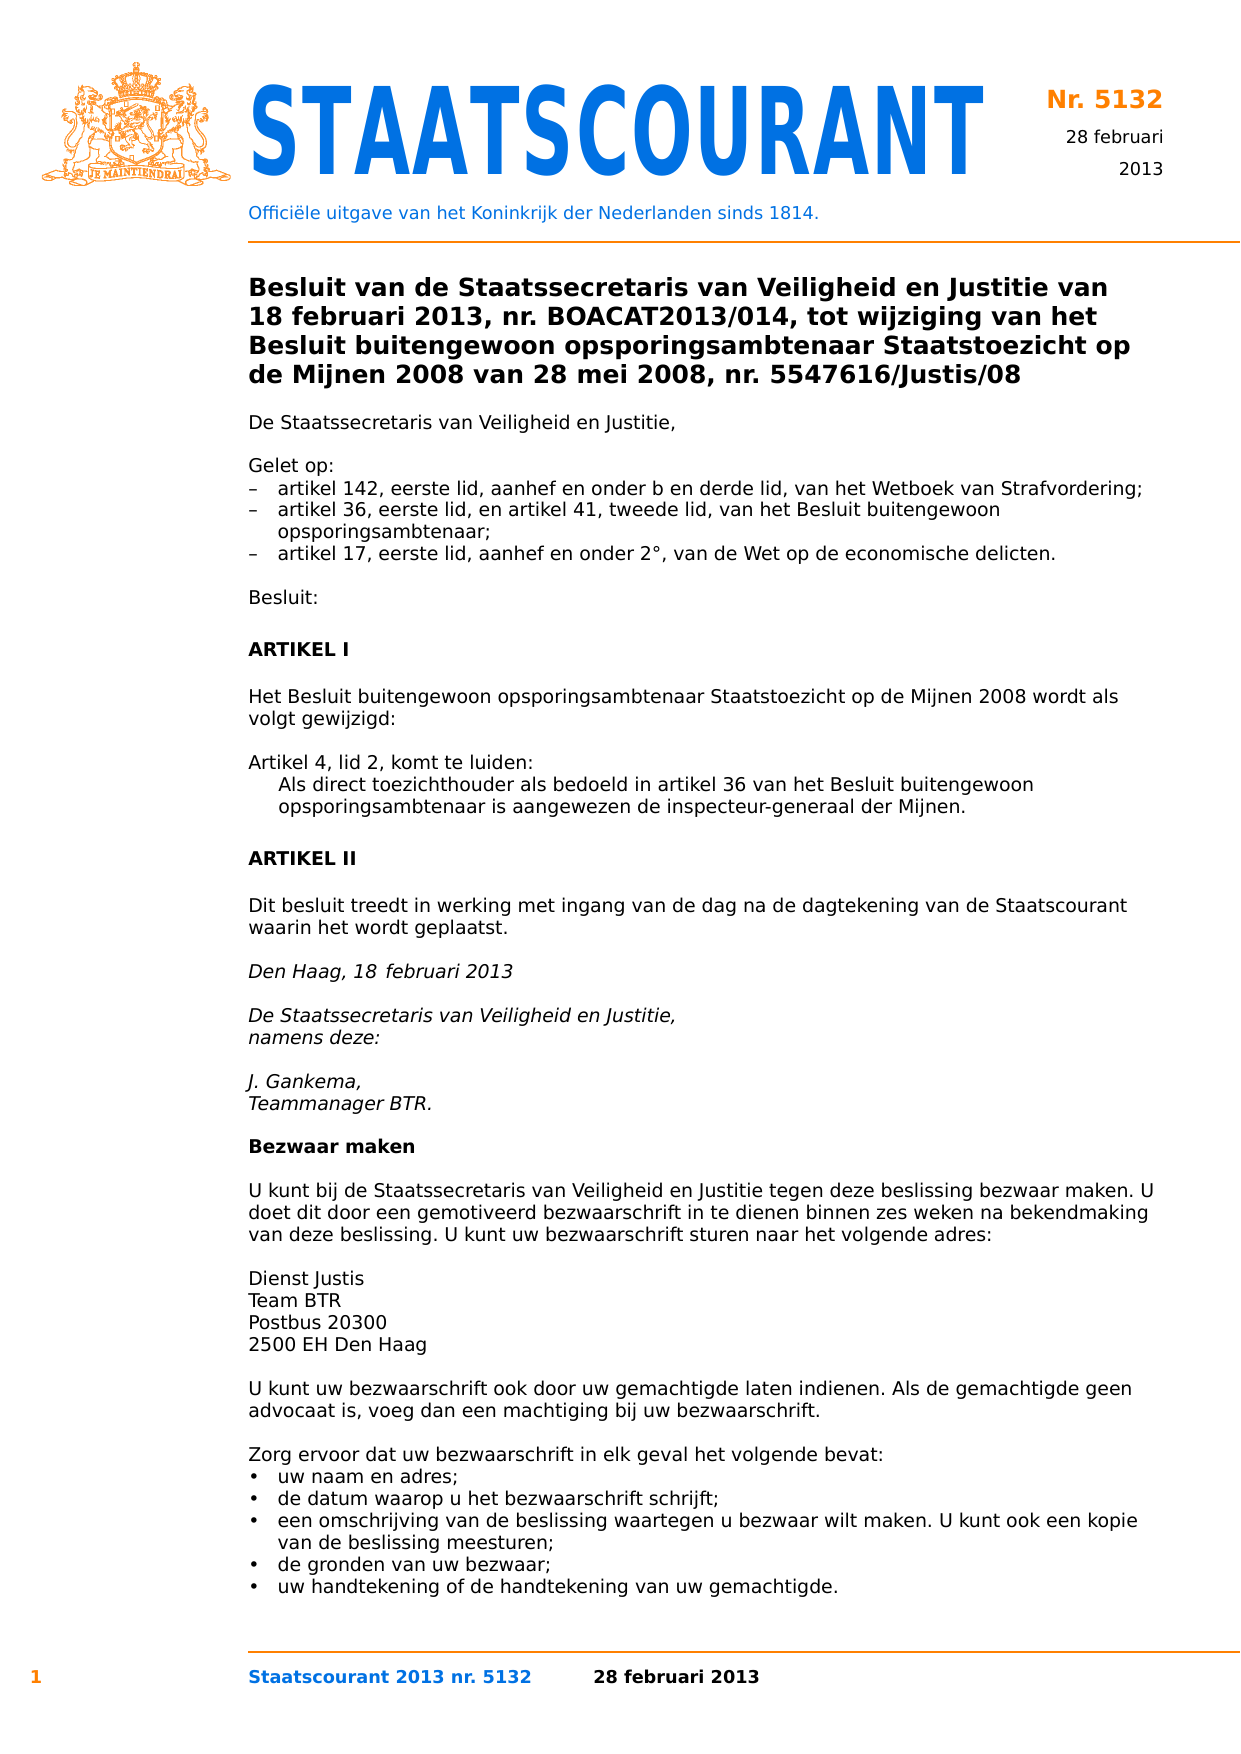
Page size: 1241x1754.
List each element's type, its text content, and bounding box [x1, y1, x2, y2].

text De Staatssecretaris van Veiligheid en Justitie, [248, 412, 1163, 433]
text • uw naam en adres; [248, 1466, 1163, 1488]
table_header STAATSCOURANT [248, 62, 998, 203]
text U kunt bij de Staatssecretaris van Veiligheid en Justitie tegen deze beslissing bezwaar maken. U doet dit door een gemotiveerd bezwaarschrift in te dienen binnen zes weken na bekendmaking van deze beslissing. U kunt uw bezwaarschrift sturen naar het volgende adres: [248, 1180, 1163, 1246]
text • een omschrijving van de beslissing waartegen u bezwaar wilt maken. U kunt ook een kopie van de beslissing meesturen; [248, 1509, 1163, 1553]
text • de gronden van uw bezwaar; [248, 1553, 1163, 1576]
subtitle ARTIKEL I [248, 639, 1163, 661]
subtitle Besluit van de Staatssecretaris van Veiligheid en Justitie van 18 februari 2013, nr. BOACAT2013/014, tot wijziging van het Besluit buitengewoon opsporingsambtenaar Staatstoezicht op de Mijnen 2008 van 28 mei 2008, nr. 5547616/Justis/08 [248, 273, 1163, 390]
text – artikel 36, eerste lid, en artikel 41, tweede lid, van het Besluit buitengewoon opsporingsambtenaar; [248, 499, 1163, 543]
picture [41, 62, 231, 186]
text Bezwaar maken [248, 1136, 1163, 1158]
table_cell 28 februari [998, 121, 1240, 153]
text – artikel 17, eerste lid, aanhef en onder 2°, van de Wet op de economische delicten. [248, 543, 1163, 565]
text De Staatssecretaris van Veiligheid en Justitie, namens deze: J. Gankema, Teammanager BTR. [248, 1004, 1163, 1114]
text Het Besluit buitengewoon opsporingsambtenaar Staatstoezicht op de Mijnen 2008 wordt als volgt gewijzigd: [248, 686, 1163, 730]
table_header [25, 62, 248, 241]
text 2500 EH Den Haag [248, 1334, 1163, 1356]
text Postbus 20300 [248, 1312, 1163, 1334]
text – artikel 142, eerste lid, aanhef en onder b en derde lid, van het Wetboek van Strafvordering; [248, 477, 1163, 499]
table_header Nr. 5132 [998, 62, 1240, 121]
text Den Haag, 18 februari 2013 [248, 961, 1163, 983]
text Artikel 4, lid 2, komt te luiden: [248, 752, 1163, 774]
text Als direct toezichthouder als bedoeld in artikel 36 van het Besluit buitengewoon opsporingsambtenaar is aangewezen de inspecteur-generaal der Mijnen. [278, 774, 1163, 818]
table_cell 2013 [998, 153, 1240, 203]
text • uw handtekening of de handtekening van uw gemachtigde. [248, 1576, 1163, 1597]
subtitle ARTIKEL II [248, 848, 1163, 870]
table_cell Officiële uitgave van het Koninkrijk der Nederlanden sinds 1814. [248, 203, 1240, 241]
text Besluit: [248, 587, 1163, 609]
text • de datum waarop u het bezwaarschrift schrijft; [248, 1488, 1163, 1509]
text Dienst Justis [248, 1268, 1163, 1290]
text Team BTR [248, 1290, 1163, 1312]
text U kunt uw bezwaarschrift ook door uw gemachtigde laten indienen. Als de gemachtigde geen advocaat is, voeg dan een machtiging bij uw bezwaarschrift. [248, 1378, 1163, 1422]
text Gelet op: [248, 455, 1163, 477]
text Zorg ervoor dat uw bezwaarschrift in elk geval het volgende bevat: [248, 1444, 1163, 1466]
text Dit besluit treedt in werking met ingang van de dag na de dagtekening van de Staatscourant waarin het wordt geplaatst. [248, 895, 1163, 939]
